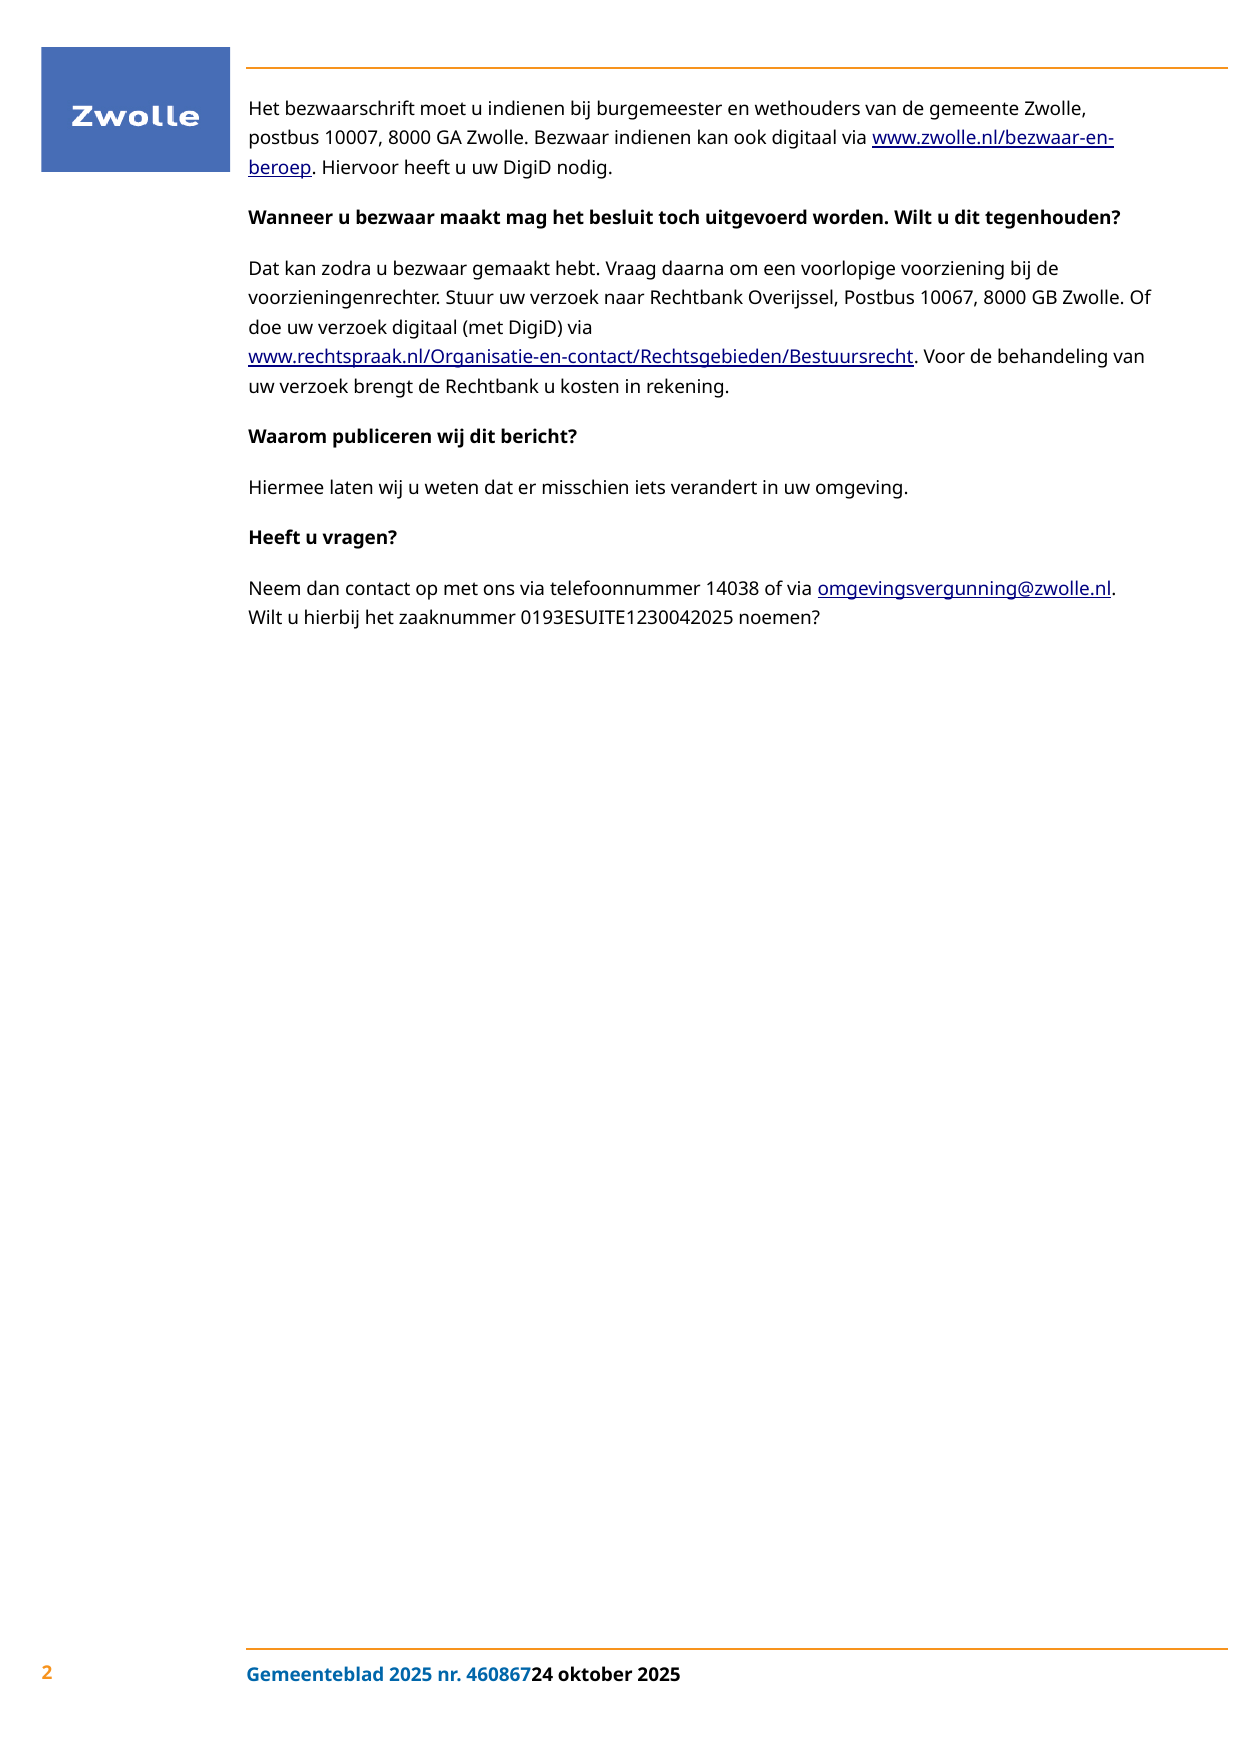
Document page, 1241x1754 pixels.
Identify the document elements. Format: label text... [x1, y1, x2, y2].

text Wanneer u bezwaar maakt mag het besluit toch uitgevoerd worden. Wilt u dit tegenhouden? [248, 204, 1152, 230]
text Hiermee laten wij u weten dat er misschien iets verandert in uw omgeving. [248, 474, 1152, 500]
text Heeft u vragen? [248, 524, 1152, 550]
text Waarom publiceren wij dit bericht? [248, 423, 1152, 449]
text Het bezwaarschrift moet u indienen bij burgemeester en wethouders van de gemeente Zwolle, postbus 10007, 8000 GA Zwolle. Bezwaar indienen kan ook digitaal via www.zwolle.nl/bezwaar-en-beroep. Hiervoor heeft u uw DigiD nodig. [248, 95, 1152, 180]
picture [41, 47, 231, 172]
text Dat kan zodra u bezwaar gemaakt hebt. Vraag daarna om een voorlopige voorziening bij de voorzieningenrechter. Stuur uw verzoek naar Rechtbank Overijssel, Postbus 10067, 8000 GB Zwolle. Of doe uw verzoek digitaal (met DigiD) via www.rechtspraak.nl/Organisatie-en-contact/Rechtsgebieden/Bestuursrecht. Voor de behandeling van uw verzoek brengt de Rechtbank u kosten in rekening. [248, 255, 1152, 399]
text Neem dan contact op met ons via telefoonnummer 14038 of via omgevingsvergunning@zwolle.nl. Wilt u hierbij het zaaknummer 0193ESUITE1230042025 noemen? [248, 575, 1152, 630]
